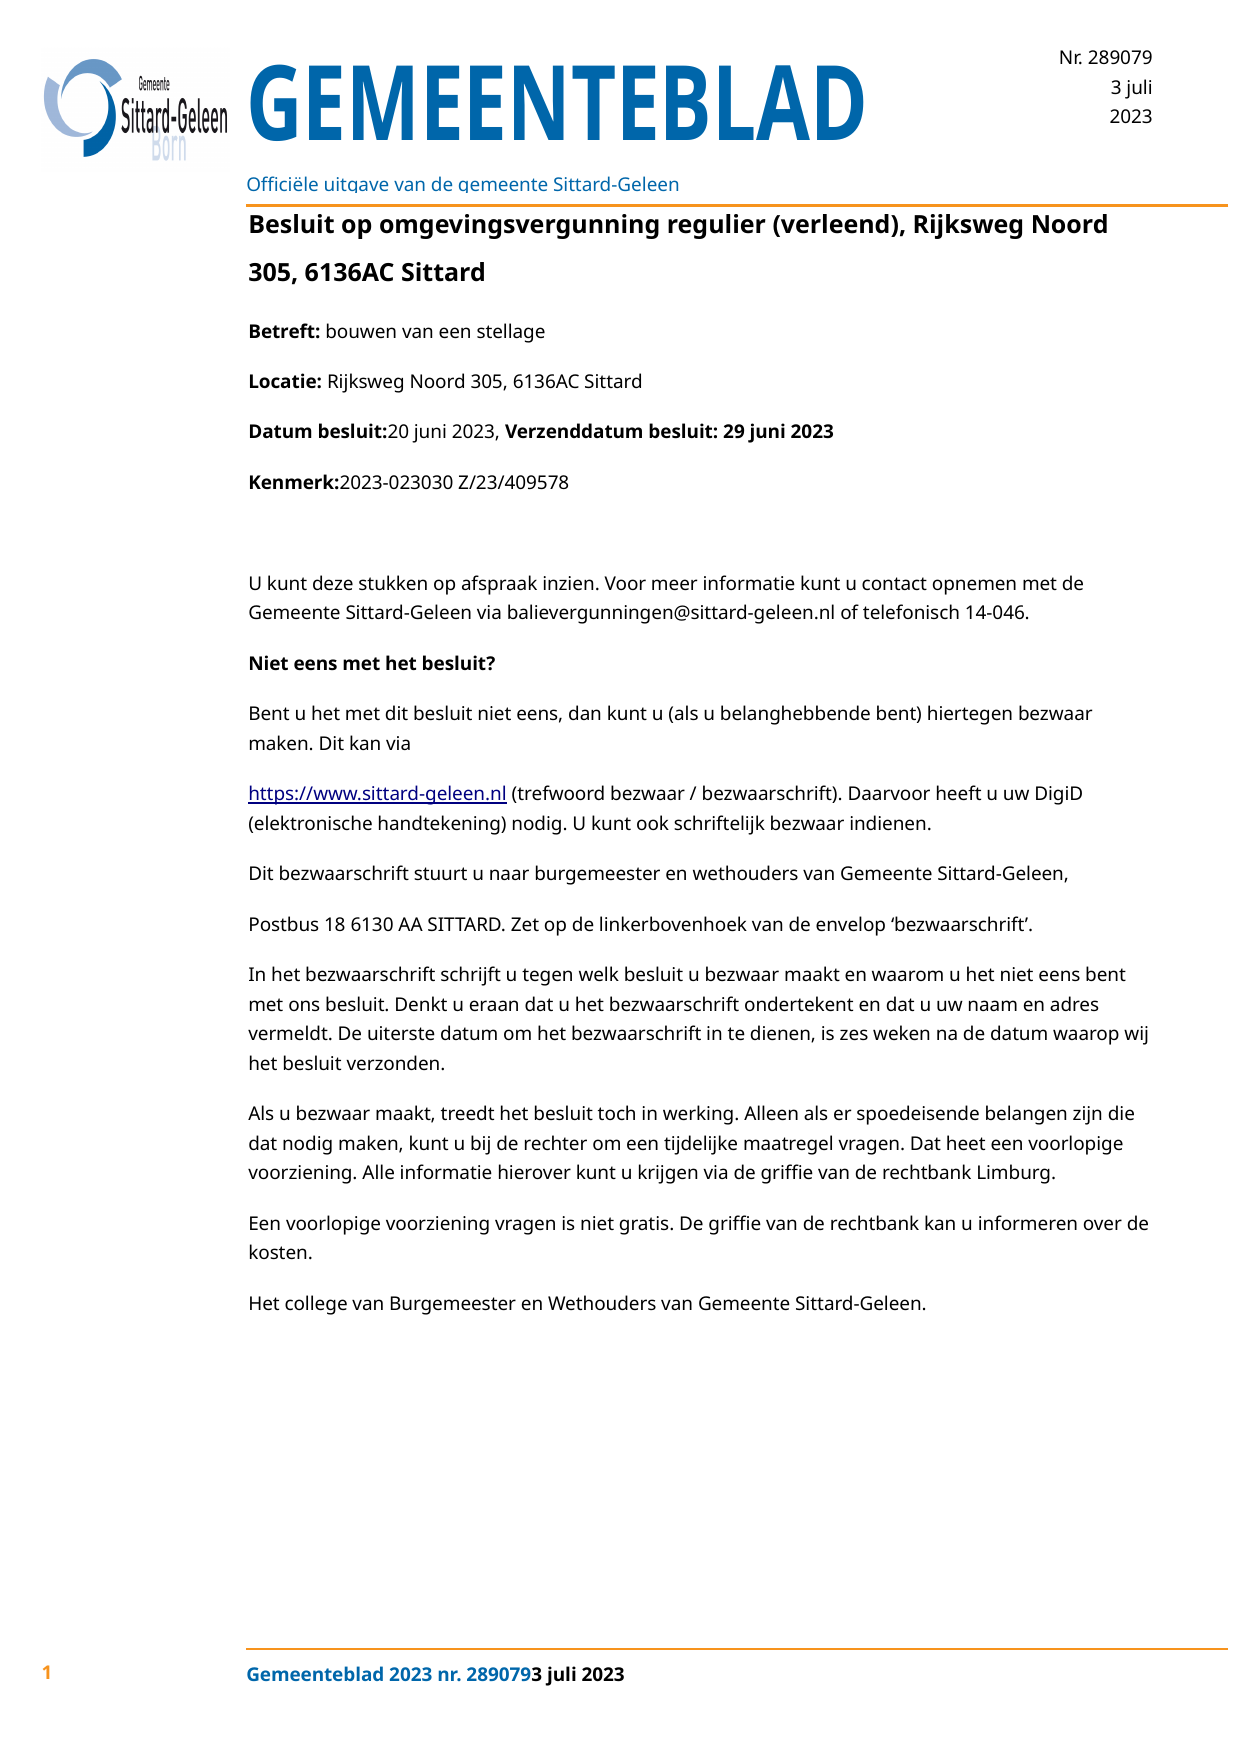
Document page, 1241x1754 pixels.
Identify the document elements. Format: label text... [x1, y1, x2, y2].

text Dit bezwaarschrift stuurt u naar burgemeester en wethouders van Gemeente Sittard-Geleen, [248, 860, 1152, 886]
text Locatie: Rijksweg Noord 305, 6136AC Sittard [248, 368, 1152, 394]
text Betreft: bouwen van een stellage [248, 318, 1152, 344]
text Postbus 18 6130 AA SITTARD. Zet op de linkerbovenhoek van de envelop ‘bezwaarschrift’. [248, 911, 1152, 937]
text Het college van Burgemeester en Wethouders van Gemeente Sittard-Geleen. [248, 1290, 1152, 1316]
text Kenmerk:2023-023030 Z/23/409578 [248, 469, 1152, 495]
text U kunt deze stukken op afspraak inzien. Voor meer informatie kunt u contact opnemen met de Gemeente Sittard-Geleen via balievergunningen@sittard-geleen.nl of telefonisch 14-046. [248, 570, 1152, 625]
text Besluit op omgevingsvergunning regulier (verleend), Rijksweg Noord 305, 6136AC Sittard [248, 207, 1152, 288]
text Datum besluit:20 juni 2023, Verzenddatum besluit: 29 juni 2023 [248, 419, 1152, 444]
text https://www.sittard-geleen.nl (trefwoord bezwaar / bezwaarschrift). Daarvoor heeft u uw DigiD (elektronische handtekening) nodig. U kunt ook schriftelijk bezwaar indienen. [248, 780, 1152, 836]
text Een voorlopige voorziening vragen is niet gratis. De griffie van de rechtbank kan u informeren over de kosten. [248, 1210, 1152, 1265]
text Als u bezwaar maakt, treedt het besluit toch in werking. Alleen als er spoedeisende belangen zijn die dat nodig maken, kunt u bij de rechter om een tijdelijke maatregel vragen. Dat heet een voorlopige voorziening. Alle informatie hierover kunt u krijgen via de griffie van de rechtbank Limburg. [248, 1100, 1152, 1185]
text Bent u het met dit besluit niet eens, dan kunt u (als u belanghebbende bent) hiertegen bezwaar maken. Dit kan via [248, 700, 1152, 756]
picture [41, 47, 231, 172]
text Niet eens met het besluit? [248, 650, 1152, 676]
text In het bezwaarschrift schrijft u tegen welk besluit u bezwaar maakt en waarom u het niet eens bent met ons besluit. Denkt u eraan dat u het bezwaarschrift ondertekent en dat u uw naam en adres vermeldt. De uiterste datum om het bezwaarschrift in te dienen, is zes weken na de datum waarop wij het besluit verzonden. [248, 961, 1152, 1076]
